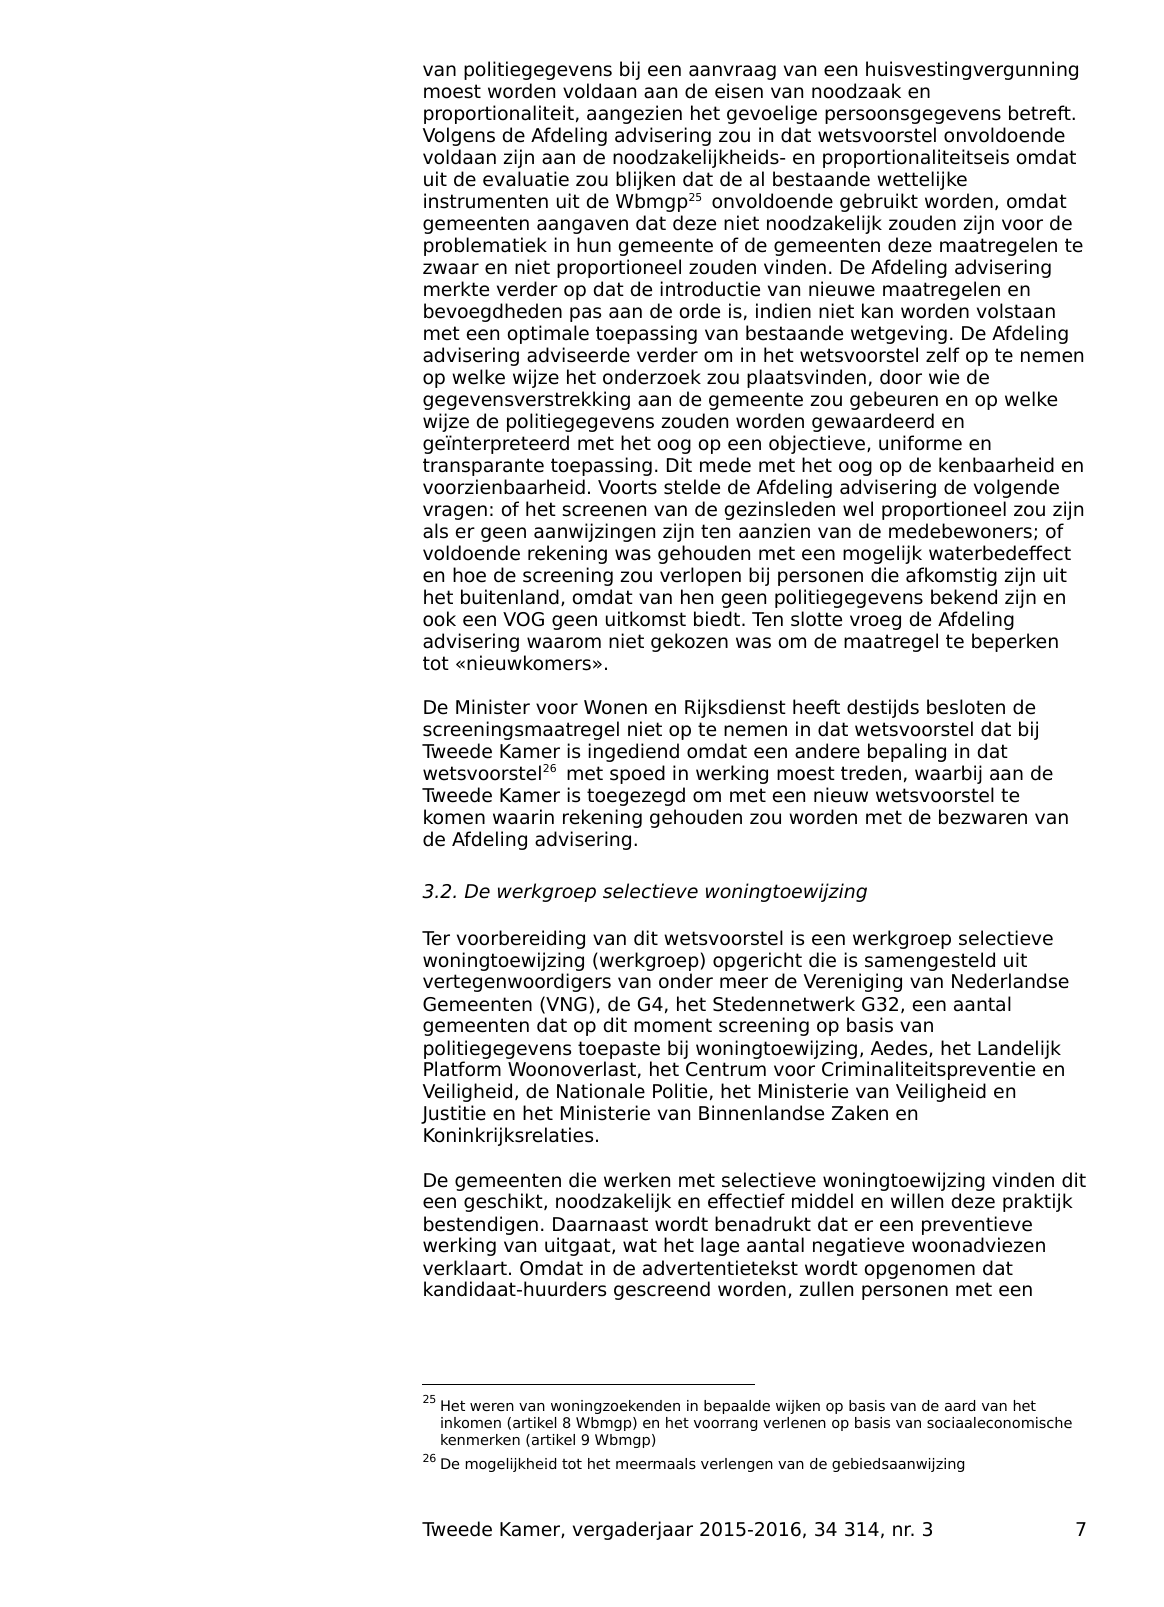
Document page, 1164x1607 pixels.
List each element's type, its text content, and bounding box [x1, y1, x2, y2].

text De mogelijkheid tot het meermaals verlengen van de gebiedsaanwijzing [422, 1452, 1087, 1474]
text De Minister voor Wonen en Rijksdienst heeft destijds besloten de screeningsmaatregel niet op te nemen in dat wetsvoorstel dat bij Tweede Kamer is ingediend omdat een andere bepaling in dat wetsvoorstel met spoed in werking moest treden, waarbij aan de Tweede Kamer is toegezegd om met een nieuw wetsvoorstel te komen waarin rekening gehouden zou worden met de bezwaren van de Afdeling advisering. [422, 697, 1087, 851]
subtitle 3.2. De werkgroep selectieve woningtoewijzing [422, 881, 1087, 902]
text Het weren van woningzoekenden in bepaalde wijken op basis van de aard van het inkomen (artikel 8 Wbmgp) en het voorrang verlenen op basis van sociaaleconomische kenmerken (artikel 9 Wbmgp) [422, 1393, 1087, 1449]
text Ter voorbereiding van dit wetsvoorstel is een werkgroep selectieve woningtoewijzing (werkgroep) opgericht die is samengesteld uit vertegenwoordigers van onder meer de Vereniging van Nederlandse Gemeenten (VNG), de G4, het Stedennetwerk G32, een aantal gemeenten dat op dit moment screening op basis van politiegegevens toepaste bij woningtoewijzing, Aedes, het Landelijk Platform Woonoverlast, het Centrum voor Criminaliteitspreventie en Veiligheid, de Nationale Politie, het Ministerie van Veiligheid en Justitie en het Ministerie van Binnenlandse Zaken en Koninkrijksrelaties. [422, 927, 1087, 1147]
text De gemeenten die werken met selectieve woningtoewijzing vinden dit een geschikt, noodzakelijk en effectief middel en willen deze praktijk bestendigen. Daarnaast wordt benadrukt dat er een preventieve werking van uitgaat, wat het lage aantal negatieve woonadviezen verklaart. Omdat in de advertentietekst wordt opgenomen dat kandidaat-huurders gescreend worden, zullen personen met een [422, 1169, 1087, 1301]
text van politiegegevens bij een aanvraag van een huisvestingvergunning moest worden voldaan aan de eisen van noodzaak en proportionaliteit, aangezien het gevoelige persoonsgegevens betreft. Volgens de Afdeling advisering zou in dat wetsvoorstel onvoldoende voldaan zijn aan de noodzakelijkheids- en proportionaliteitseis omdat uit de evaluatie zou blijken dat de al bestaande wettelijke instrumenten uit de Wbmgp onvoldoende gebruikt worden, omdat gemeenten aangaven dat deze niet noodzakelijk zouden zijn voor de problematiek in hun gemeente of de gemeenten deze maatregelen te zwaar en niet proportioneel zouden vinden. De Afdeling advisering merkte verder op dat de introductie van nieuwe maatregelen en bevoegdheden pas aan de orde is, indien niet kan worden volstaan met een optimale toepassing van bestaande wetgeving. De Afdeling advisering adviseerde verder om in het wetsvoorstel zelf op te nemen op welke wijze het onderzoek zou plaatsvinden, door wie de gegevensverstrekking aan de gemeente zou gebeuren en op welke wijze de politiegegevens zouden worden gewaardeerd en geïnterpreteerd met het oog op een objectieve, uniforme en transparante toepassing. Dit mede met het oog op de kenbaarheid en voorzienbaarheid. Voorts stelde de Afdeling advisering de volgende vragen: of het screenen van de gezinsleden wel proportioneel zou zijn als er geen aanwijzingen zijn ten aanzien van de medebewoners; of voldoende rekening was gehouden met een mogelijk waterbedeffect en hoe de screening zou verlopen bij personen die afkomstig zijn uit het buitenland, omdat van hen geen politiegegevens bekend zijn en ook een VOG geen uitkomst biedt. Ten slotte vroeg de Afdeling advisering waarom niet gekozen was om de maatregel te beperken tot «nieuwkomers». [422, 59, 1087, 674]
